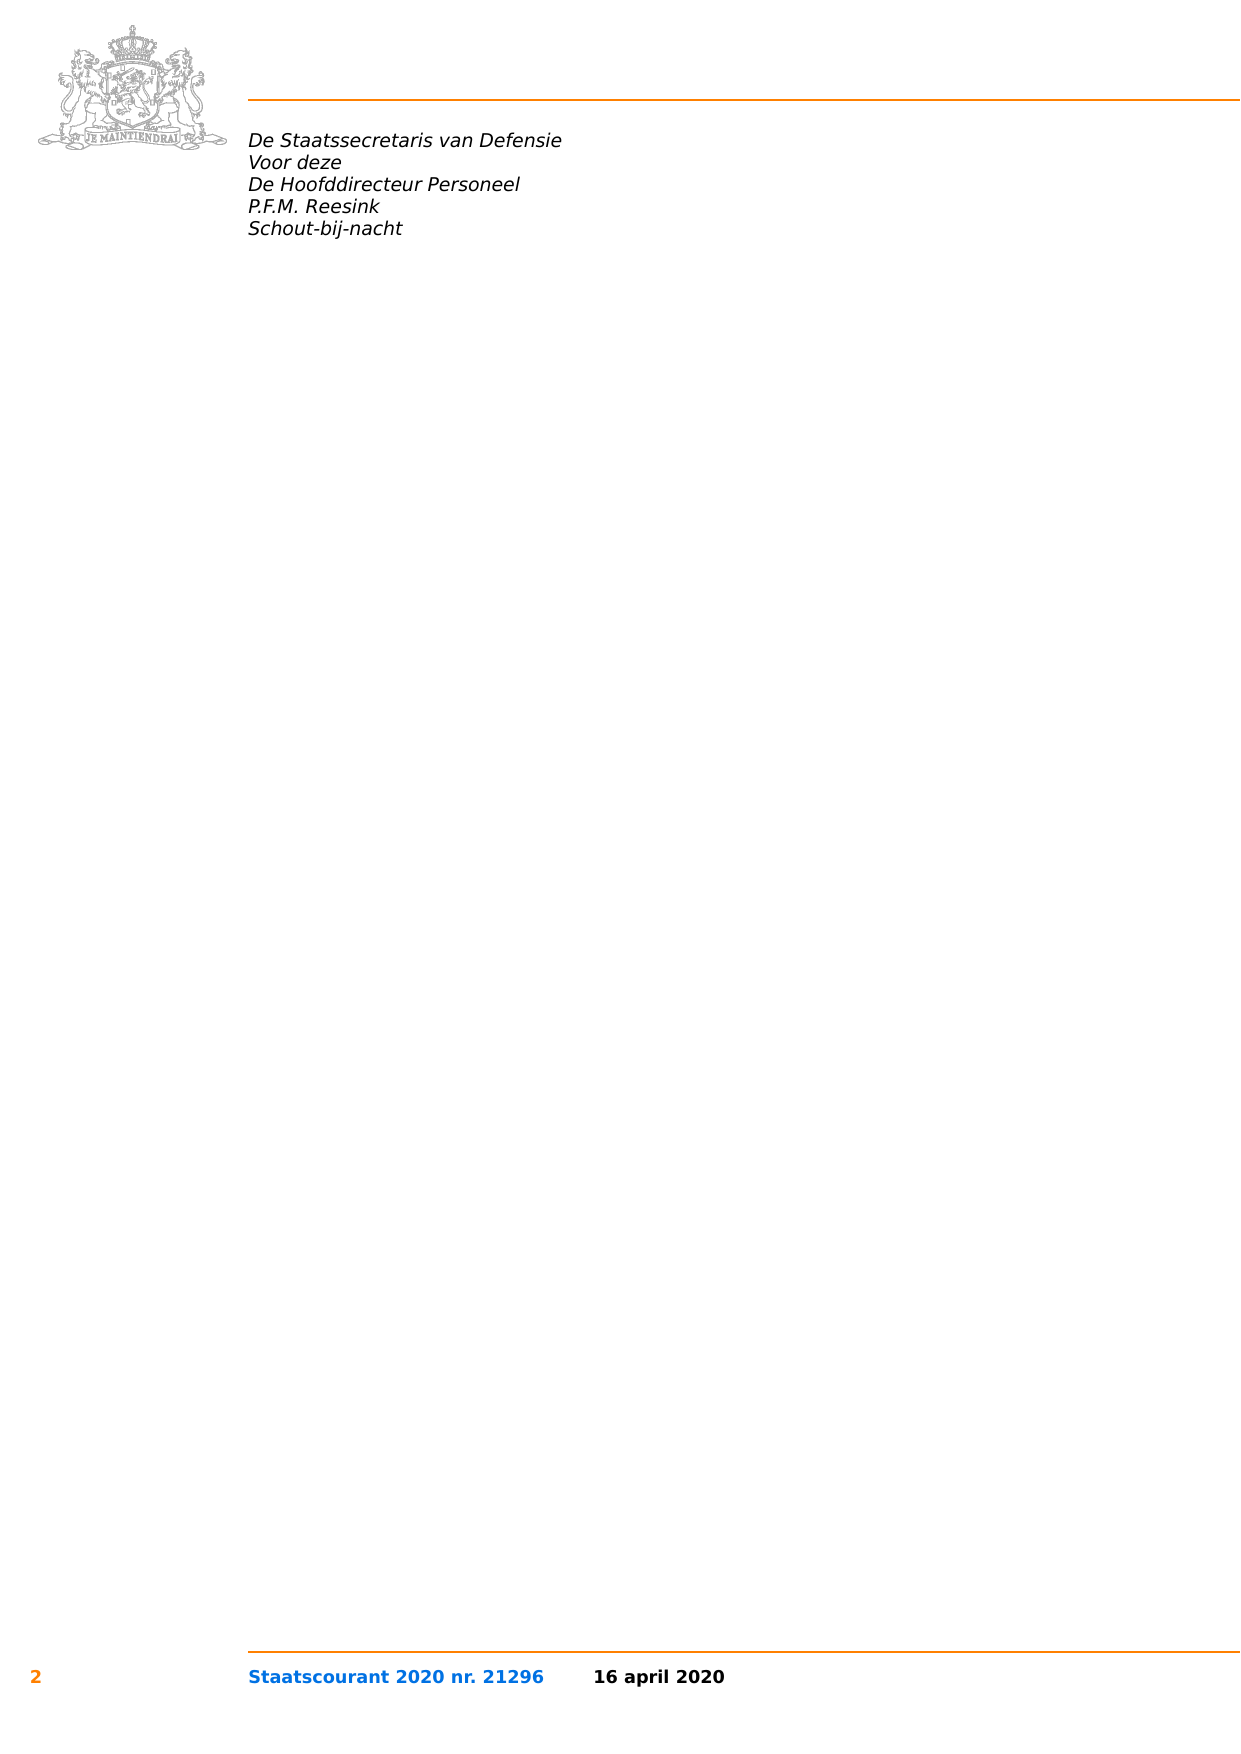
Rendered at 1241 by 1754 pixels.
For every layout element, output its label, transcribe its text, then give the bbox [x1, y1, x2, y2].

picture [38, 25, 227, 150]
text De Staatssecretaris van Defensie Voor deze De Hoofddirecteur Personeel P.F.M. Reesink Schout-bij-nacht [248, 130, 1163, 240]
